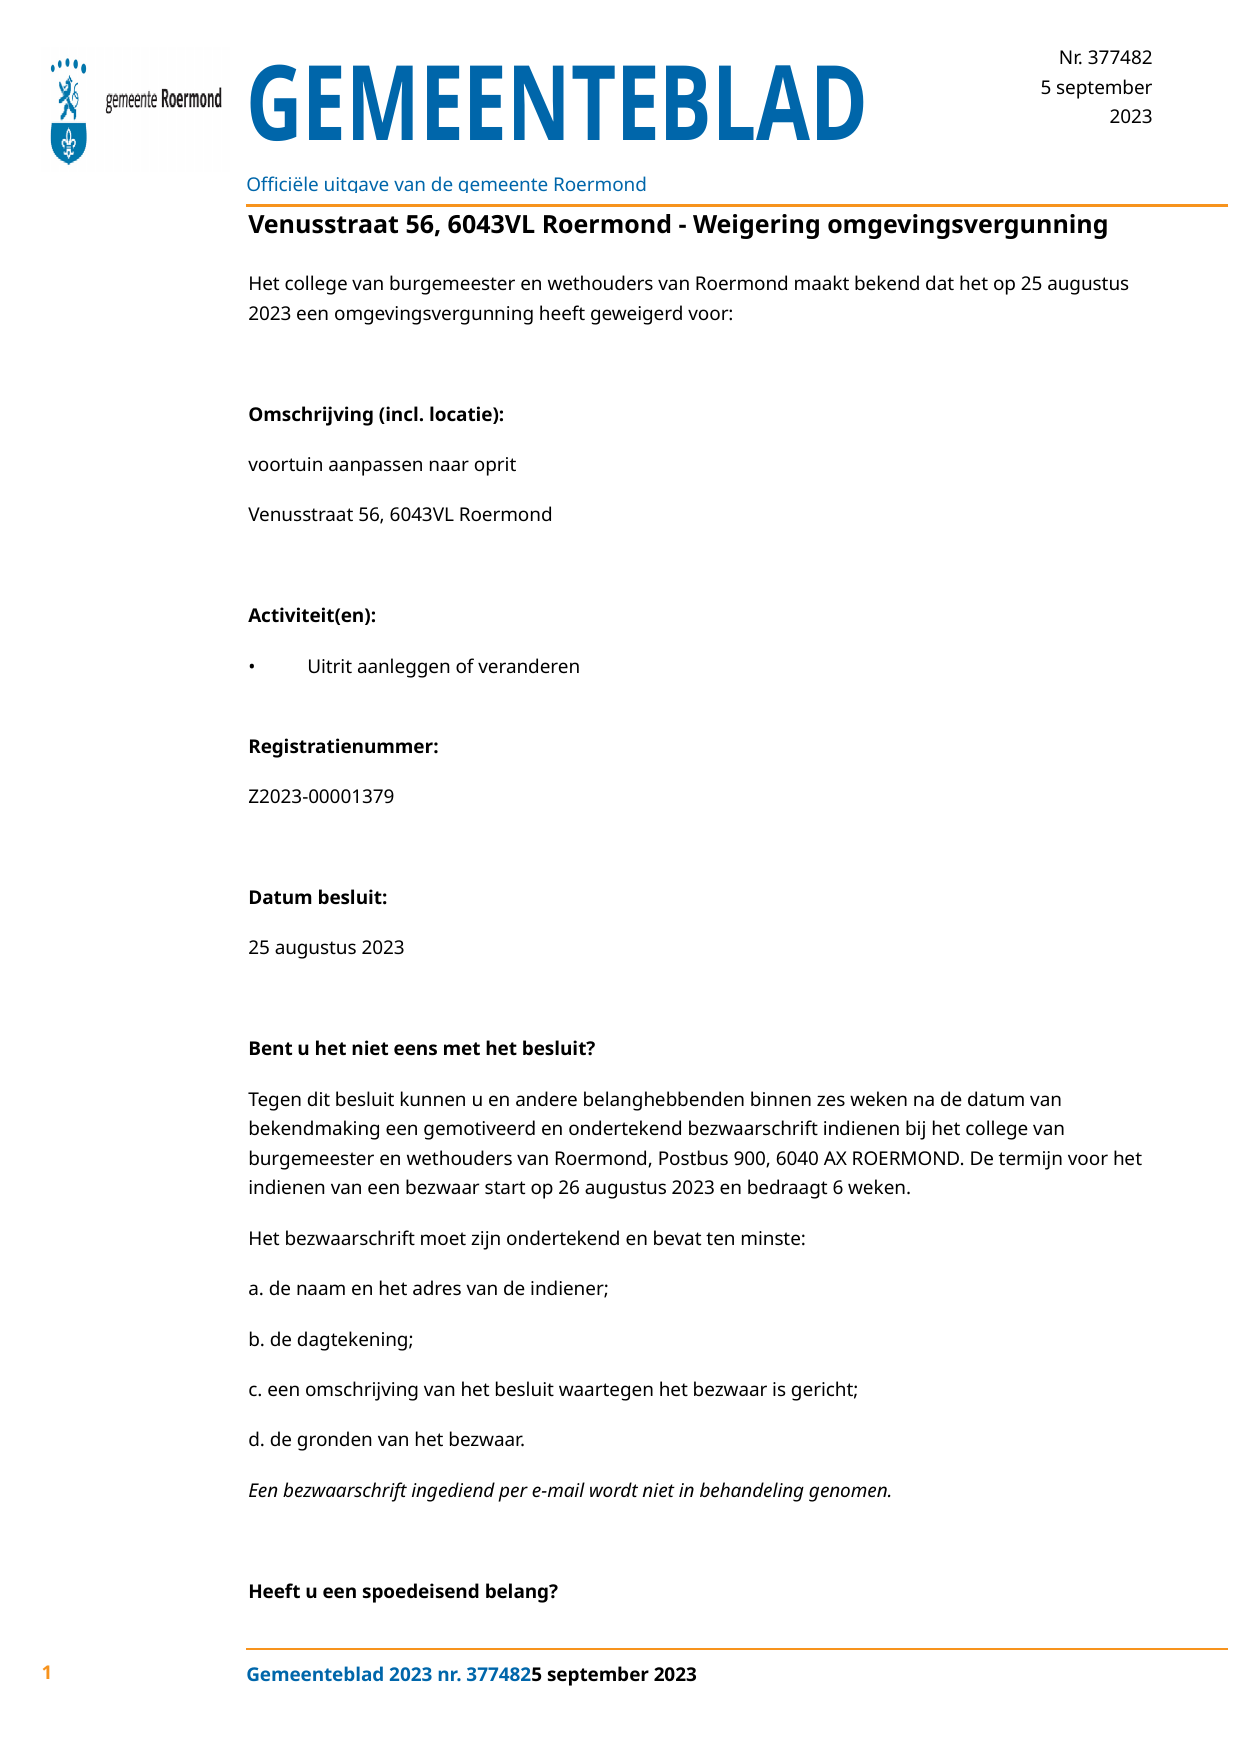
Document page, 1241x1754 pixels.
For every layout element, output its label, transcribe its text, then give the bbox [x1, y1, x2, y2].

text Venusstraat 56, 6043VL Roermond [248, 502, 1152, 527]
text 25 augustus 2023 [248, 934, 1152, 960]
text Z2023-00001379 [248, 783, 1152, 809]
picture [41, 47, 231, 172]
text Datum besluit: [248, 884, 1152, 910]
text b. de dagtekening; [248, 1326, 1152, 1351]
text Activiteit(en): [248, 602, 1152, 628]
text Registratienummer: [248, 733, 1152, 758]
list Uitrit aanleggen of veranderen [248, 653, 1152, 678]
text Het college van burgemeester en wethouders van Roermond maakt bekend dat het op 25 augustus 2023 een omgevingsvergunning heeft geweigerd voor: [248, 270, 1152, 326]
text Het bezwaarschrift moet zijn ondertekend en bevat ten minste: [248, 1225, 1152, 1251]
text Omschrijving (incl. locatie): [248, 401, 1152, 426]
text Tegen dit besluit kunnen u en andere belanghebbenden binnen zes weken na de datum van bekendmaking een gemotiveerd en ondertekend bezwaarschrift indienen bij het college van burgemeester en wethouders van Roermond, Postbus 900, 6040 AX ROERMOND. De termijn voor het indienen van een bezwaar start op 26 augustus 2023 en bedraagt 6 weken. [248, 1086, 1152, 1200]
text Bent u het niet eens met het besluit? [248, 1035, 1152, 1061]
text a. de naam en het adres van de indiener; [248, 1275, 1152, 1301]
text voortuin aanpassen naar oprit [248, 451, 1152, 477]
text c. een omschrijving van het besluit waartegen het bezwaar is gericht; [248, 1376, 1152, 1402]
text d. de gronden van het bezwaar. [248, 1427, 1152, 1452]
text Een bezwaarschrift ingediend per e-mail wordt niet in behandeling genomen. [248, 1477, 1152, 1503]
text Venusstraat 56, 6043VL Roermond - Weigering omgevingsvergunning [248, 207, 1152, 241]
text Heeft u een spoedeisend belang? [248, 1578, 1152, 1603]
